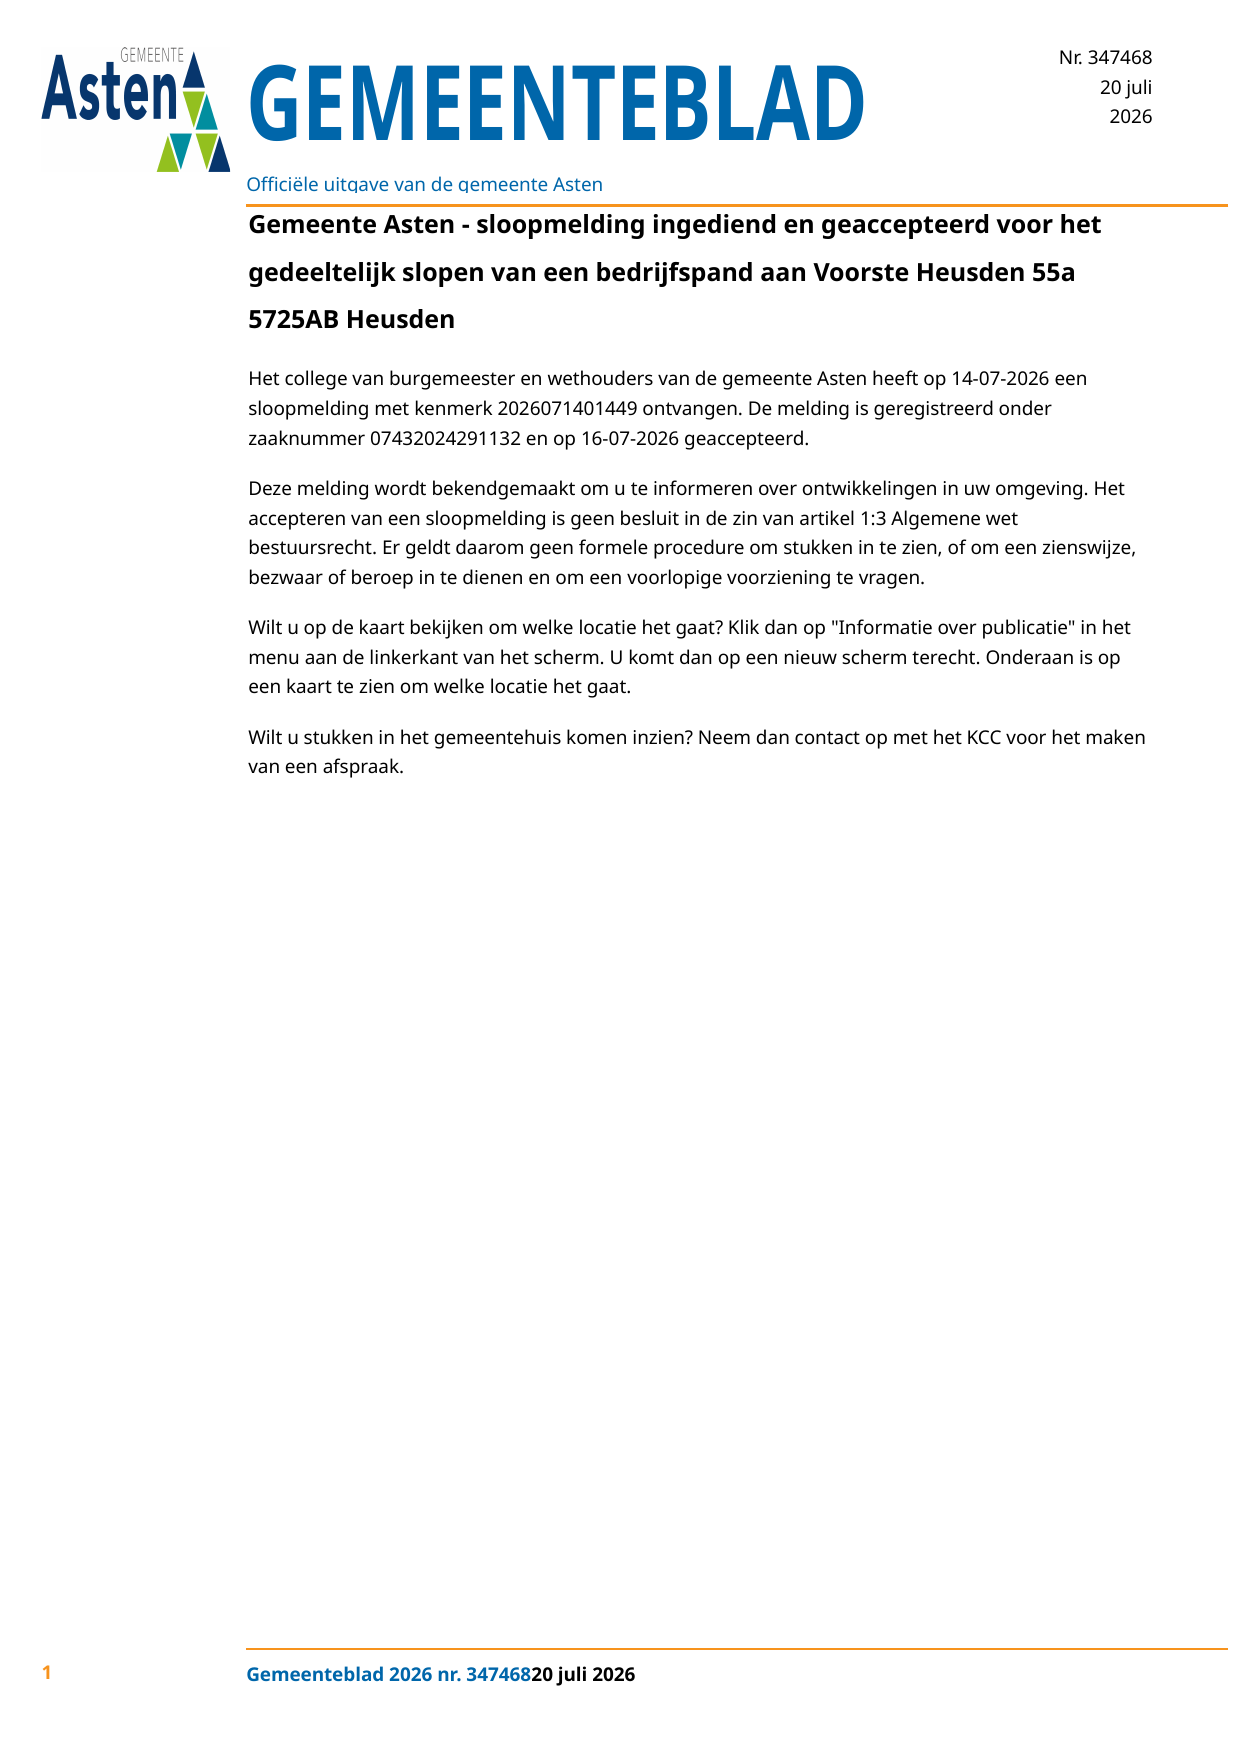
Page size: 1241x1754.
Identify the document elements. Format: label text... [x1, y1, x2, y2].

text Het college van burgemeester en wethouders van de gemeente Asten heeft op 14-07-2026 een sloopmelding met kenmerk 2026071401449 ontvangen. De melding is geregistreerd onder zaaknummer 07432024291132 en op 16-07-2026 geaccepteerd. [248, 366, 1152, 450]
text Gemeente Asten - sloopmelding ingediend en geaccepteerd voor het gedeeltelijk slopen van een bedrijfspand aan Voorste Heusden 55a 5725AB Heusden [248, 207, 1152, 336]
text Deze melding wordt bekendgemaakt om u te informeren over ontwikkelingen in uw omgeving. Het accepteren van een sloopmelding is geen besluit in de zin van artikel 1:3 Algemene wet bestuursrecht. Er geldt daarom geen formele procedure om stukken in te zien, of om een zienswijze, bezwaar of beroep in te dienen en om een voorlopige voorziening te vragen. [248, 475, 1152, 589]
text Wilt u stukken in het gemeentehuis komen inzien? Neem dan contact op met het KCC voor het maken van een afspraak. [248, 724, 1152, 779]
picture [41, 47, 231, 172]
text Wilt u op de kaart bekijken om welke locatie het gaat? Klik dan op "Informatie over publicatie" in het menu aan de linkerkant van het scherm. U komt dan op een nieuw scherm terecht. Onderaan is op een kaart te zien om welke locatie het gaat. [248, 614, 1152, 699]
